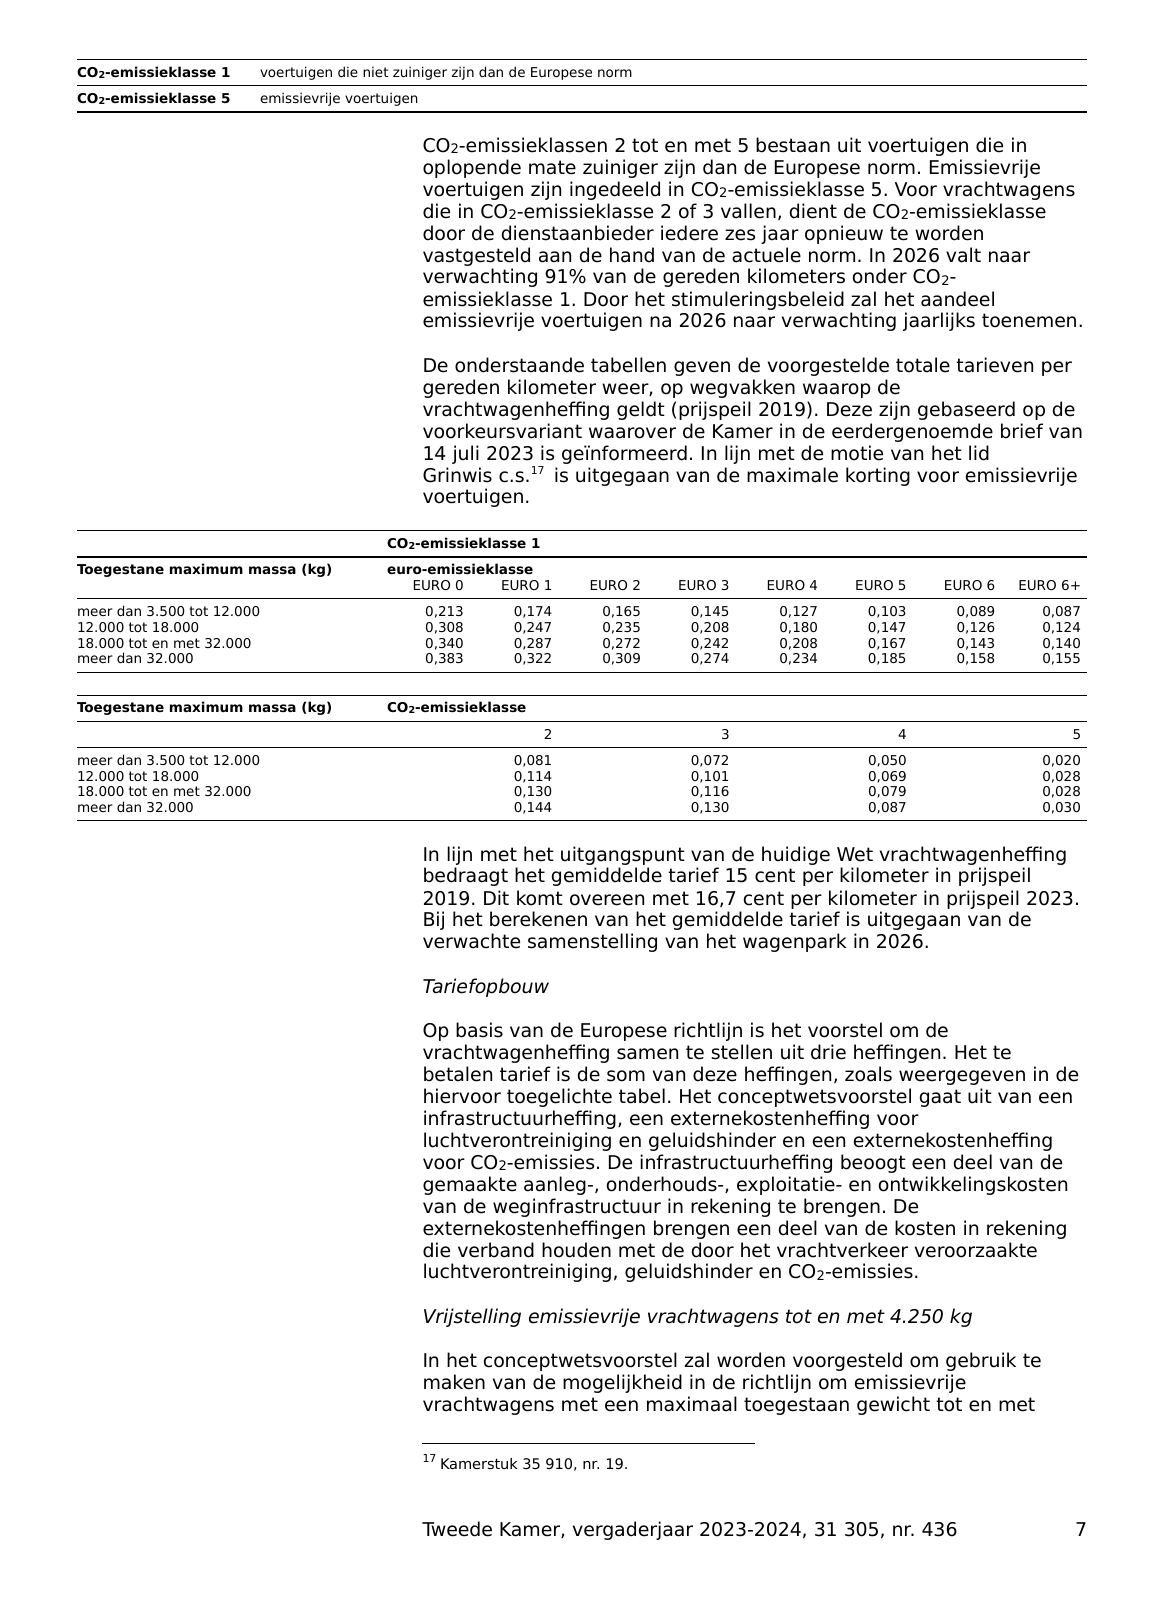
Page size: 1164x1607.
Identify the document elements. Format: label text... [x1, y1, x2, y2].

table_header CO2-emissieklasse 1 [77, 60, 254, 85]
table_cell 0,140 [1001, 636, 1087, 651]
table_cell 3 [558, 722, 735, 747]
table_cell meer dan 3.500 tot 12.000 [77, 599, 381, 620]
table_cell 0,020 [913, 748, 1087, 768]
table_cell euro-emissieklasse [381, 558, 1087, 578]
table_cell 0,145 [647, 599, 735, 620]
table_cell 0,127 [735, 599, 824, 620]
table_cell 0,309 [558, 651, 647, 672]
table_cell 0,180 [735, 620, 824, 636]
table_cell 0,322 [470, 651, 558, 672]
table_cell 0,242 [647, 636, 735, 651]
table_cell 0,287 [470, 636, 558, 651]
table_cell 12.000 tot 18.000 [77, 620, 381, 636]
table_cell meer dan 3.500 tot 12.000 [77, 748, 381, 768]
table_cell EURO 2 [558, 578, 647, 598]
table_cell 0,079 [735, 784, 912, 800]
table_header voertuigen die niet zuiniger zijn dan de Europese norm [254, 60, 1087, 85]
table_cell 0,124 [1001, 620, 1087, 636]
text CO2-emissieklassen 2 tot en met 5 bestaan uit voertuigen die in oplopende mate zuiniger zijn dan de Europese norm. Emissievrije voertuigen zijn ingedeeld in CO2-emissieklasse 5. Voor vrachtwagens die in CO2-emissieklasse 2 of 3 vallen, dient de CO2-emissieklasse door de dienstaanbieder iedere zes jaar opnieuw te worden vastgesteld aan de hand van de actuele norm. In 2026 valt naar verwachting 91% van de gereden kilometers onder CO2-emissieklasse 1. Door het stimuleringsbeleid zal het aandeel emissievrije voertuigen na 2026 naar verwachting jaarlijks toenemen. [422, 134, 1087, 332]
table_cell 0,272 [558, 636, 647, 651]
table_cell EURO 1 [470, 578, 558, 598]
table_cell 18.000 tot en met 32.000 [77, 784, 381, 800]
table_cell 0,308 [381, 620, 469, 636]
table_cell 5 [913, 722, 1087, 747]
table_cell 18.000 tot en met 32.000 [77, 636, 381, 651]
table_cell 0,143 [912, 636, 1001, 651]
table_cell 0,028 [913, 768, 1087, 784]
table_cell 0,383 [381, 651, 469, 672]
text De onderstaande tabellen geven de voorgestelde totale tarieven per gereden kilometer weer, op wegvakken waarop de vrachtwagenheffing geldt (prijspeil 2019). Deze zijn gebaseerd op de voorkeursvariant waarover de Kamer in de eerdergenoemde brief van 14 juli 2023 is geïnformeerd. In lijn met de motie van het lid Grinwis c.s. is uitgegaan van de maximale korting voor emissievrije voertuigen. [422, 354, 1087, 508]
table_cell 0,130 [381, 784, 558, 800]
text Op basis van de Europese richtlijn is het voorstel om de vrachtwagenheffing samen te stellen uit drie heffingen. Het te betalen tarief is de som van deze heffingen, zoals weergegeven in de hiervoor toegelichte tabel. Het conceptwetsvoorstel gaat uit van een infrastructuurheffing, een externekostenheffing voor luchtverontreiniging en geluidshinder en een externekostenheffing voor CO2-emissies. De infrastructuurheffing beoogt een deel van de gemaakte aanleg-, onderhouds-, exploitatie- en ontwikkelingskosten van de weginfrastructuur in rekening te brengen. De externekostenheffingen brengen een deel van de kosten in rekening die verband houden met de door het vrachtverkeer veroorzaakte luchtverontreiniging, geluidshinder en CO2-emissies. [422, 1020, 1087, 1283]
table_cell 0,087 [1001, 599, 1087, 620]
text In het conceptwetsvoorstel zal worden voorgesteld om gebruik te maken van de mogelijkheid in de richtlijn om emissievrije vrachtwagens met een maximaal toegestaan gewicht tot en met [422, 1350, 1087, 1416]
text Kamerstuk 35 910, nr. 19. [422, 1452, 1087, 1474]
table_cell [77, 722, 381, 747]
table_cell EURO 6 [912, 578, 1001, 598]
table_cell 4 [735, 722, 912, 747]
table_header CO2-emissieklasse [381, 696, 1087, 721]
table_header CO2-emissieklasse 1 [381, 531, 1087, 556]
table_cell 0,072 [558, 748, 735, 768]
table_cell 0,130 [558, 800, 735, 820]
table_cell EURO 6+ [1001, 578, 1087, 598]
table_cell 0,089 [912, 599, 1001, 620]
table_cell 0,087 [735, 800, 912, 820]
table_cell 12.000 tot 18.000 [77, 768, 381, 784]
table_cell 0,126 [912, 620, 1001, 636]
table_cell Toegestane maximum massa (kg) [77, 558, 381, 578]
table_cell 0,050 [735, 748, 912, 768]
table_cell 0,103 [824, 599, 912, 620]
table_cell 0,028 [913, 784, 1087, 800]
table_cell 0,081 [381, 748, 558, 768]
text In lijn met het uitgangspunt van de huidige Wet vrachtwagenheffing bedraagt het gemiddelde tarief 15 cent per kilometer in prijspeil 2019. Dit komt overeen met 16,7 cent per kilometer in prijspeil 2023. Bij het berekenen van het gemiddelde tarief is uitgegaan van de verwachte samenstelling van het wagenpark in 2026. [422, 843, 1087, 953]
table_cell 0,069 [735, 768, 912, 784]
table_cell 0,234 [735, 651, 824, 672]
table_cell EURO 0 [381, 578, 469, 598]
table_cell EURO 5 [824, 578, 912, 598]
table_cell [77, 578, 381, 598]
table_cell CO2-emissieklasse 5 [77, 86, 254, 111]
table_cell 0,213 [381, 599, 469, 620]
table_cell 0,101 [558, 768, 735, 784]
table_cell 0,247 [470, 620, 558, 636]
table_cell 0,235 [558, 620, 647, 636]
table_cell 0,030 [913, 800, 1087, 820]
table_header [77, 531, 381, 556]
table_cell 0,165 [558, 599, 647, 620]
table_cell meer dan 32.000 [77, 651, 381, 672]
table_cell 2 [381, 722, 558, 747]
table_cell 0,167 [824, 636, 912, 651]
table_cell 0,208 [647, 620, 735, 636]
table_cell 0,144 [381, 800, 558, 820]
table_header Toegestane maximum massa (kg) [77, 696, 381, 721]
table_cell 0,155 [1001, 651, 1087, 672]
table_cell meer dan 32.000 [77, 800, 381, 820]
table_cell 0,158 [912, 651, 1001, 672]
table_cell 0,274 [647, 651, 735, 672]
table_cell emissievrije voertuigen [254, 86, 1087, 111]
table_cell 0,185 [824, 651, 912, 672]
table_cell 0,147 [824, 620, 912, 636]
subtitle Vrijstelling emissievrije vrachtwagens tot en met 4.250 kg [422, 1306, 1087, 1328]
table_cell EURO 4 [735, 578, 824, 598]
table_cell 0,174 [470, 599, 558, 620]
table_cell 0,208 [735, 636, 824, 651]
table_cell 0,116 [558, 784, 735, 800]
subtitle Tariefopbouw [422, 976, 1087, 997]
table_cell 0,340 [381, 636, 469, 651]
table_cell EURO 3 [647, 578, 735, 598]
table_cell 0,114 [381, 768, 558, 784]
